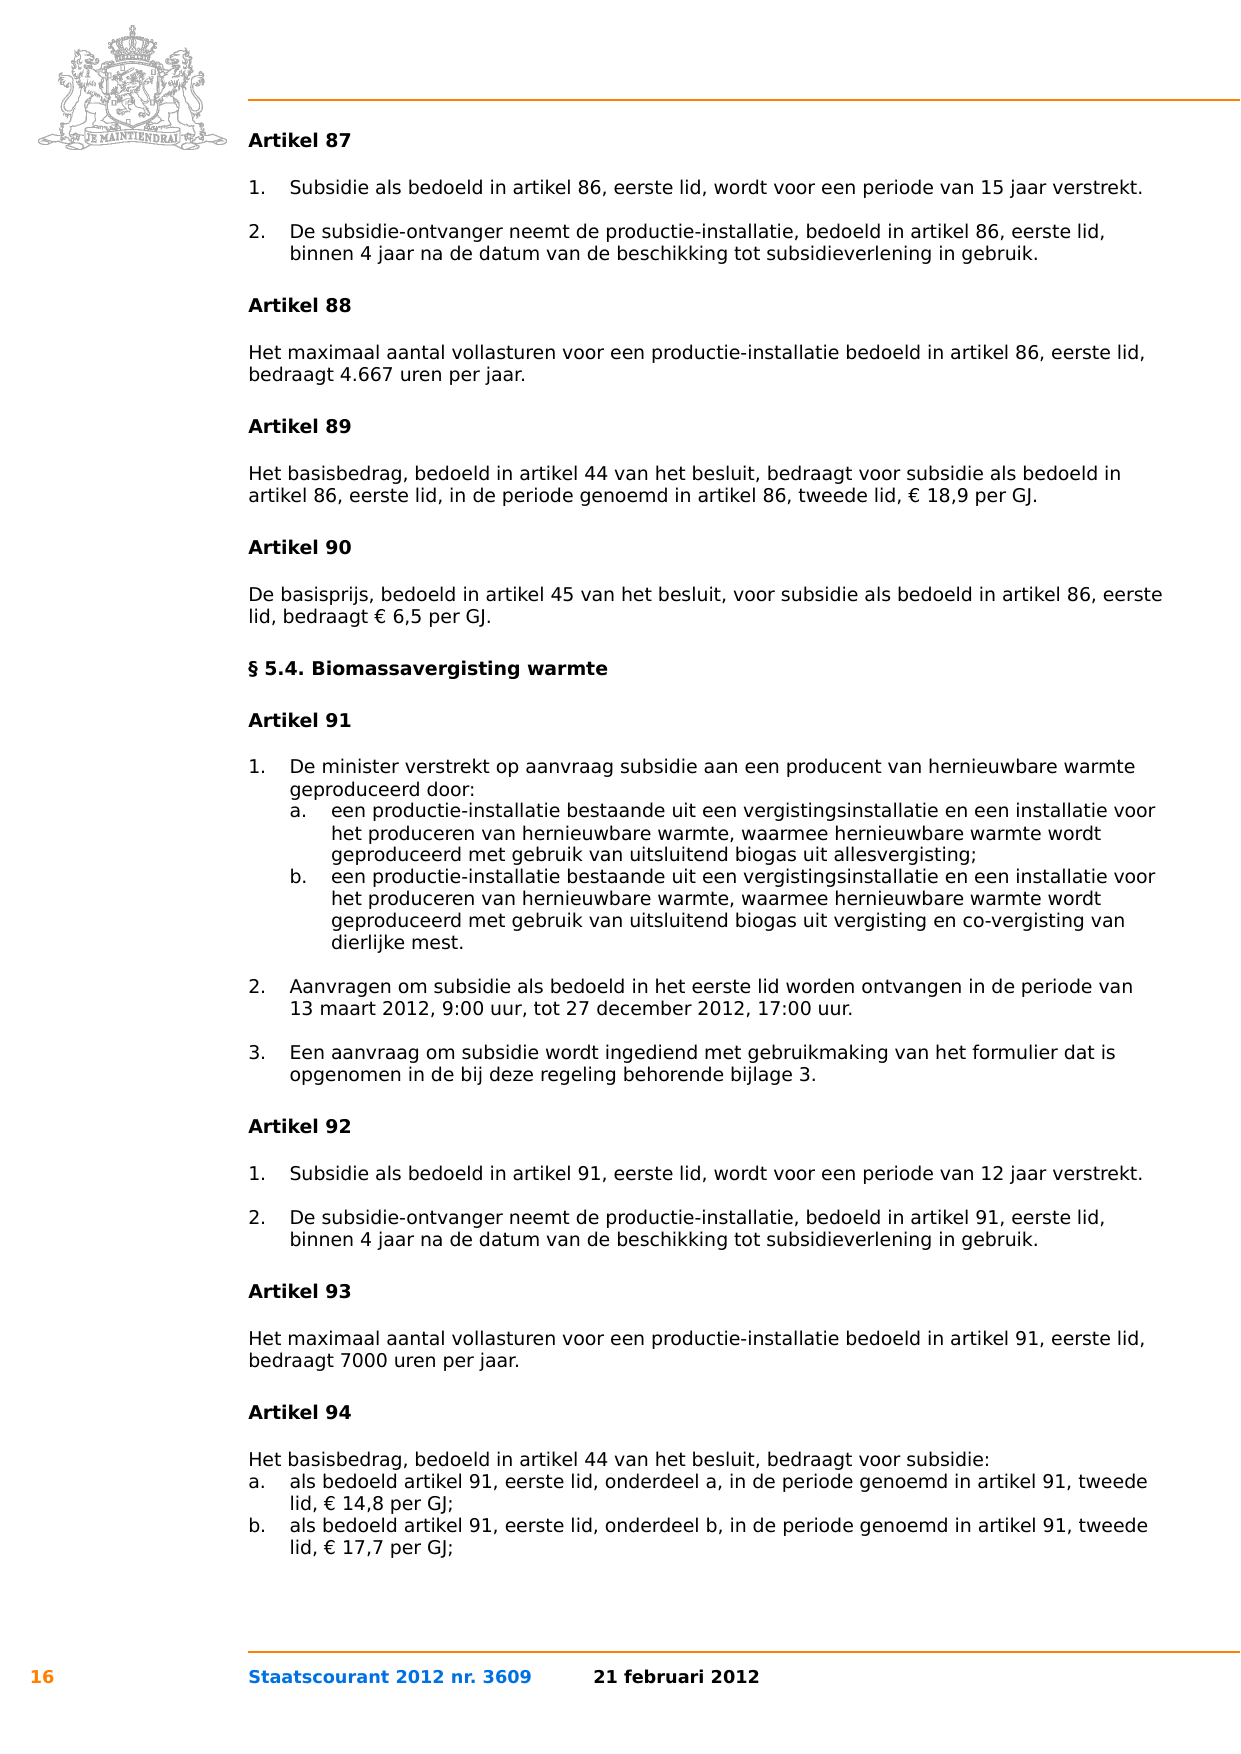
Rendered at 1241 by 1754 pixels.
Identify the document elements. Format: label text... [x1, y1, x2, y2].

text b. als bedoeld artikel 91, eerste lid, onderdeel b, in de periode genoemd in artikel 91, tweede lid, € 17,7 per GJ; [248, 1514, 1163, 1558]
text 1. De minister verstrekt op aanvraag subsidie aan een producent van hernieuwbare warmte geproduceerd door: [248, 756, 1163, 800]
subtitle Artikel 93 [248, 1281, 1163, 1303]
picture [38, 25, 227, 150]
text Het maximaal aantal vollasturen voor een productie-installatie bedoeld in artikel 91, eerste lid, bedraagt 7000 uren per jaar. [248, 1328, 1163, 1372]
text 2. De subsidie-ontvanger neemt de productie-installatie, bedoeld in artikel 86, eerste lid, binnen 4 jaar na de datum van de beschikking tot subsidieverlening in gebruik. [248, 221, 1163, 265]
subtitle Artikel 92 [248, 1116, 1163, 1138]
subtitle Artikel 89 [248, 416, 1163, 438]
text 2. Aanvragen om subsidie als bedoeld in het eerste lid worden ontvangen in de periode van 13 maart 2012, 9:00 uur, tot 27 december 2012, 17:00 uur. [248, 976, 1163, 1020]
text Het maximaal aantal vollasturen voor een productie-installatie bedoeld in artikel 86, eerste lid, bedraagt 4.667 uren per jaar. [248, 342, 1163, 386]
text De basisprijs, bedoeld in artikel 45 van het besluit, voor subsidie als bedoeld in artikel 86, eerste lid, bedraagt € 6,5 per GJ. [248, 583, 1163, 627]
subtitle Artikel 88 [248, 295, 1163, 317]
subtitle § 5.4. Biomassavergisting warmte [248, 657, 1163, 679]
text a. als bedoeld artikel 91, eerste lid, onderdeel a, in de periode genoemd in artikel 91, tweede lid, € 14,8 per GJ; [248, 1471, 1163, 1514]
subtitle Artikel 87 [248, 130, 1163, 152]
text 1. Subsidie als bedoeld in artikel 86, eerste lid, wordt voor een periode van 15 jaar verstrekt. [248, 177, 1163, 199]
text Het basisbedrag, bedoeld in artikel 44 van het besluit, bedraagt voor subsidie als bedoeld in artikel 86, eerste lid, in de periode genoemd in artikel 86, tweede lid, € 18,9 per GJ. [248, 463, 1163, 507]
text b. een productie-installatie bestaande uit een vergistingsinstallatie en een installatie voor het produceren van hernieuwbare warmte, waarmee hernieuwbare warmte wordt geproduceerd met gebruik van uitsluitend biogas uit vergisting en co-vergisting van dierlijke mest. [289, 866, 1163, 954]
text a. een productie-installatie bestaande uit een vergistingsinstallatie en een installatie voor het produceren van hernieuwbare warmte, waarmee hernieuwbare warmte wordt geproduceerd met gebruik van uitsluitend biogas uit allesvergisting; [289, 800, 1163, 866]
text Het basisbedrag, bedoeld in artikel 44 van het besluit, bedraagt voor subsidie: [248, 1449, 1163, 1471]
text 1. Subsidie als bedoeld in artikel 91, eerste lid, wordt voor een periode van 12 jaar verstrekt. [248, 1163, 1163, 1185]
subtitle Artikel 91 [248, 709, 1163, 731]
text 2. De subsidie-ontvanger neemt de productie-installatie, bedoeld in artikel 91, eerste lid, binnen 4 jaar na de datum van de beschikking tot subsidieverlening in gebruik. [248, 1207, 1163, 1251]
text 3. Een aanvraag om subsidie wordt ingediend met gebruikmaking van het formulier dat is opgenomen in de bij deze regeling behorende bijlage 3. [248, 1042, 1163, 1086]
subtitle Artikel 94 [248, 1402, 1163, 1424]
subtitle Artikel 90 [248, 537, 1163, 558]
